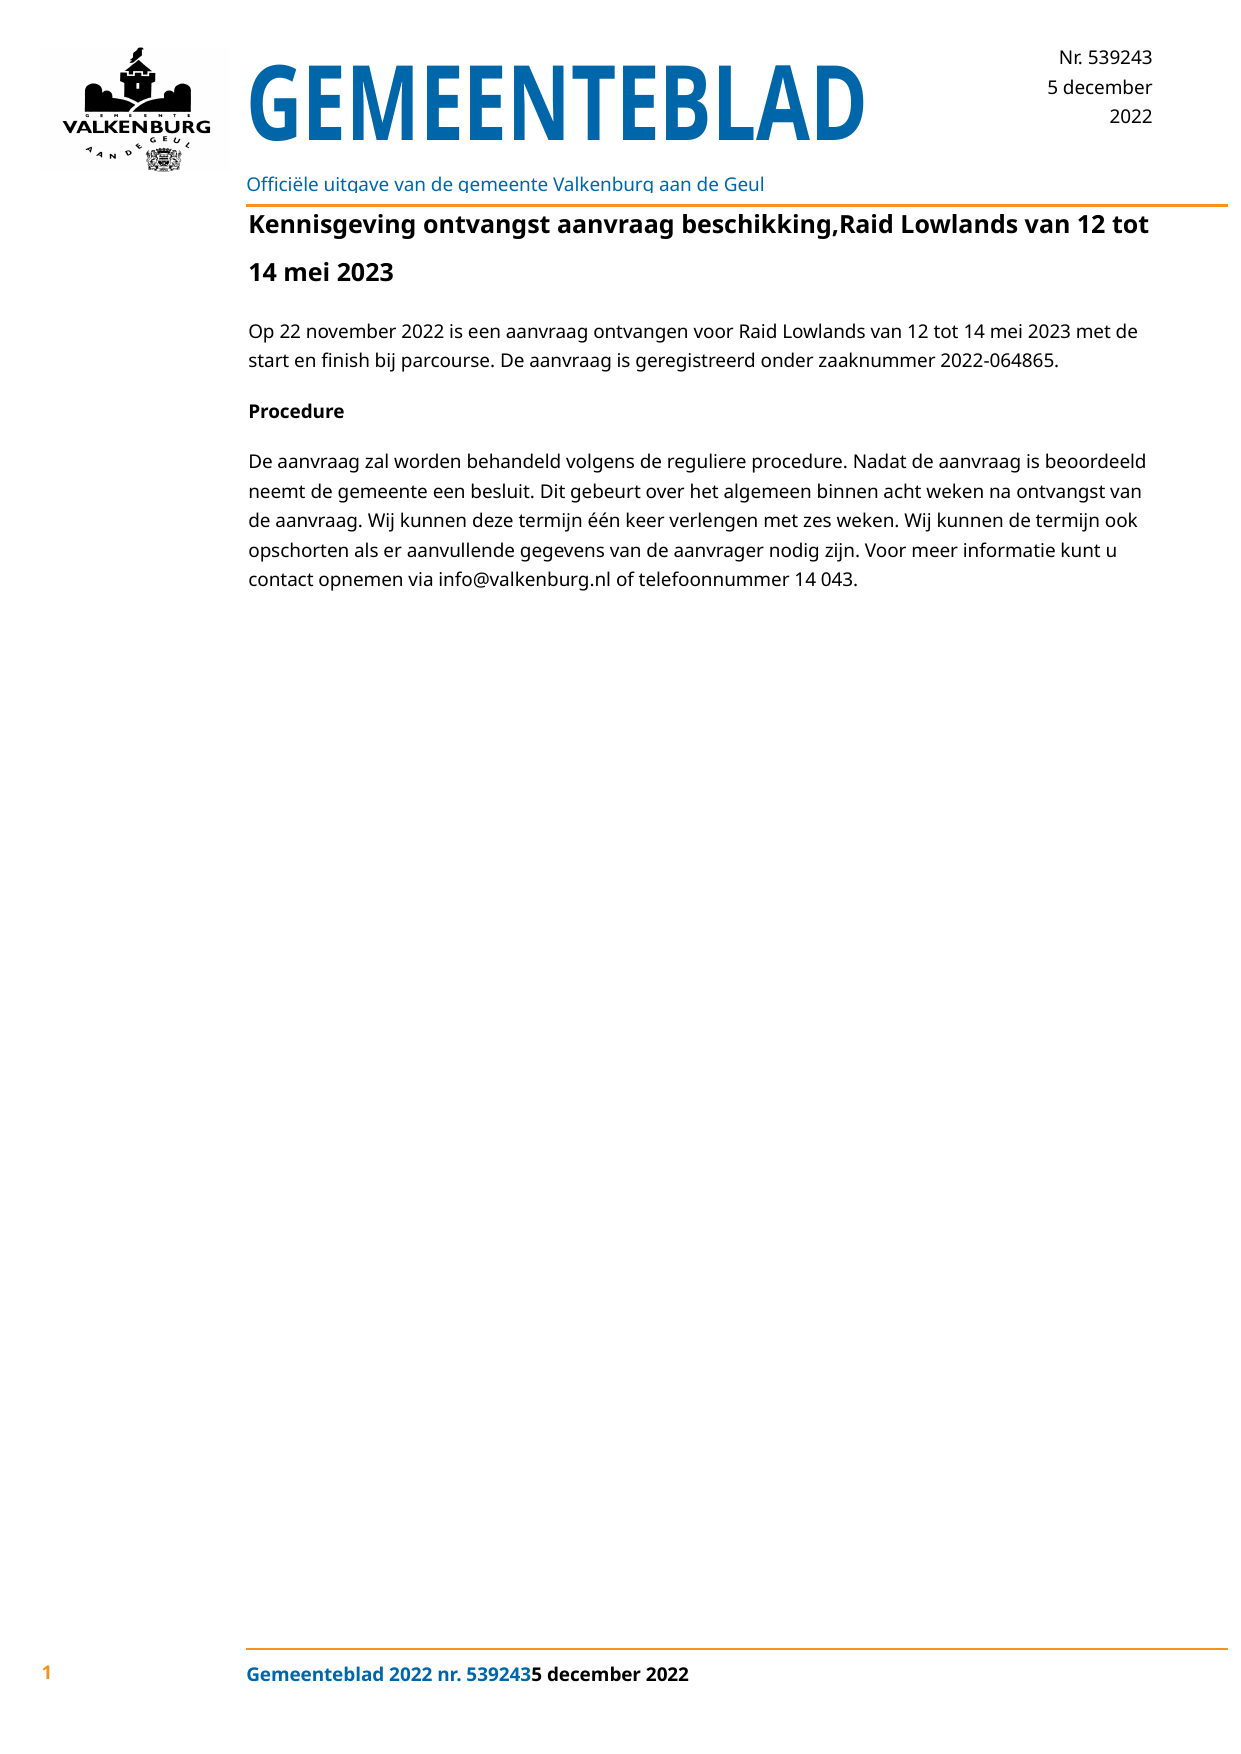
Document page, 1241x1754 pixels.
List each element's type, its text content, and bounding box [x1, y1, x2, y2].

text De aanvraag zal worden behandeld volgens de reguliere procedure. Nadat de aanvraag is beoordeeld neemt de gemeente een besluit. Dit gebeurt over het algemeen binnen acht weken na ontvangst van de aanvraag. Wij kunnen deze termijn één keer verlengen met zes weken. Wij kunnen de termijn ook opschorten als er aanvullende gegevens van de aanvrager nodig zijn. Voor meer informatie kunt u contact opnemen via info@valkenburg.nl of telefoonnummer 14 043. [248, 448, 1152, 592]
text Kennisgeving ontvangst aanvraag beschikking,Raid Lowlands van 12 tot 14 mei 2023 [248, 207, 1152, 288]
picture [41, 47, 231, 172]
text Op 22 november 2022 is een aanvraag ontvangen voor Raid Lowlands van 12 tot 14 mei 2023 met de start en finish bij parcourse. De aanvraag is geregistreerd onder zaaknummer 2022-064865. [248, 318, 1152, 373]
text Procedure [248, 398, 1152, 424]
